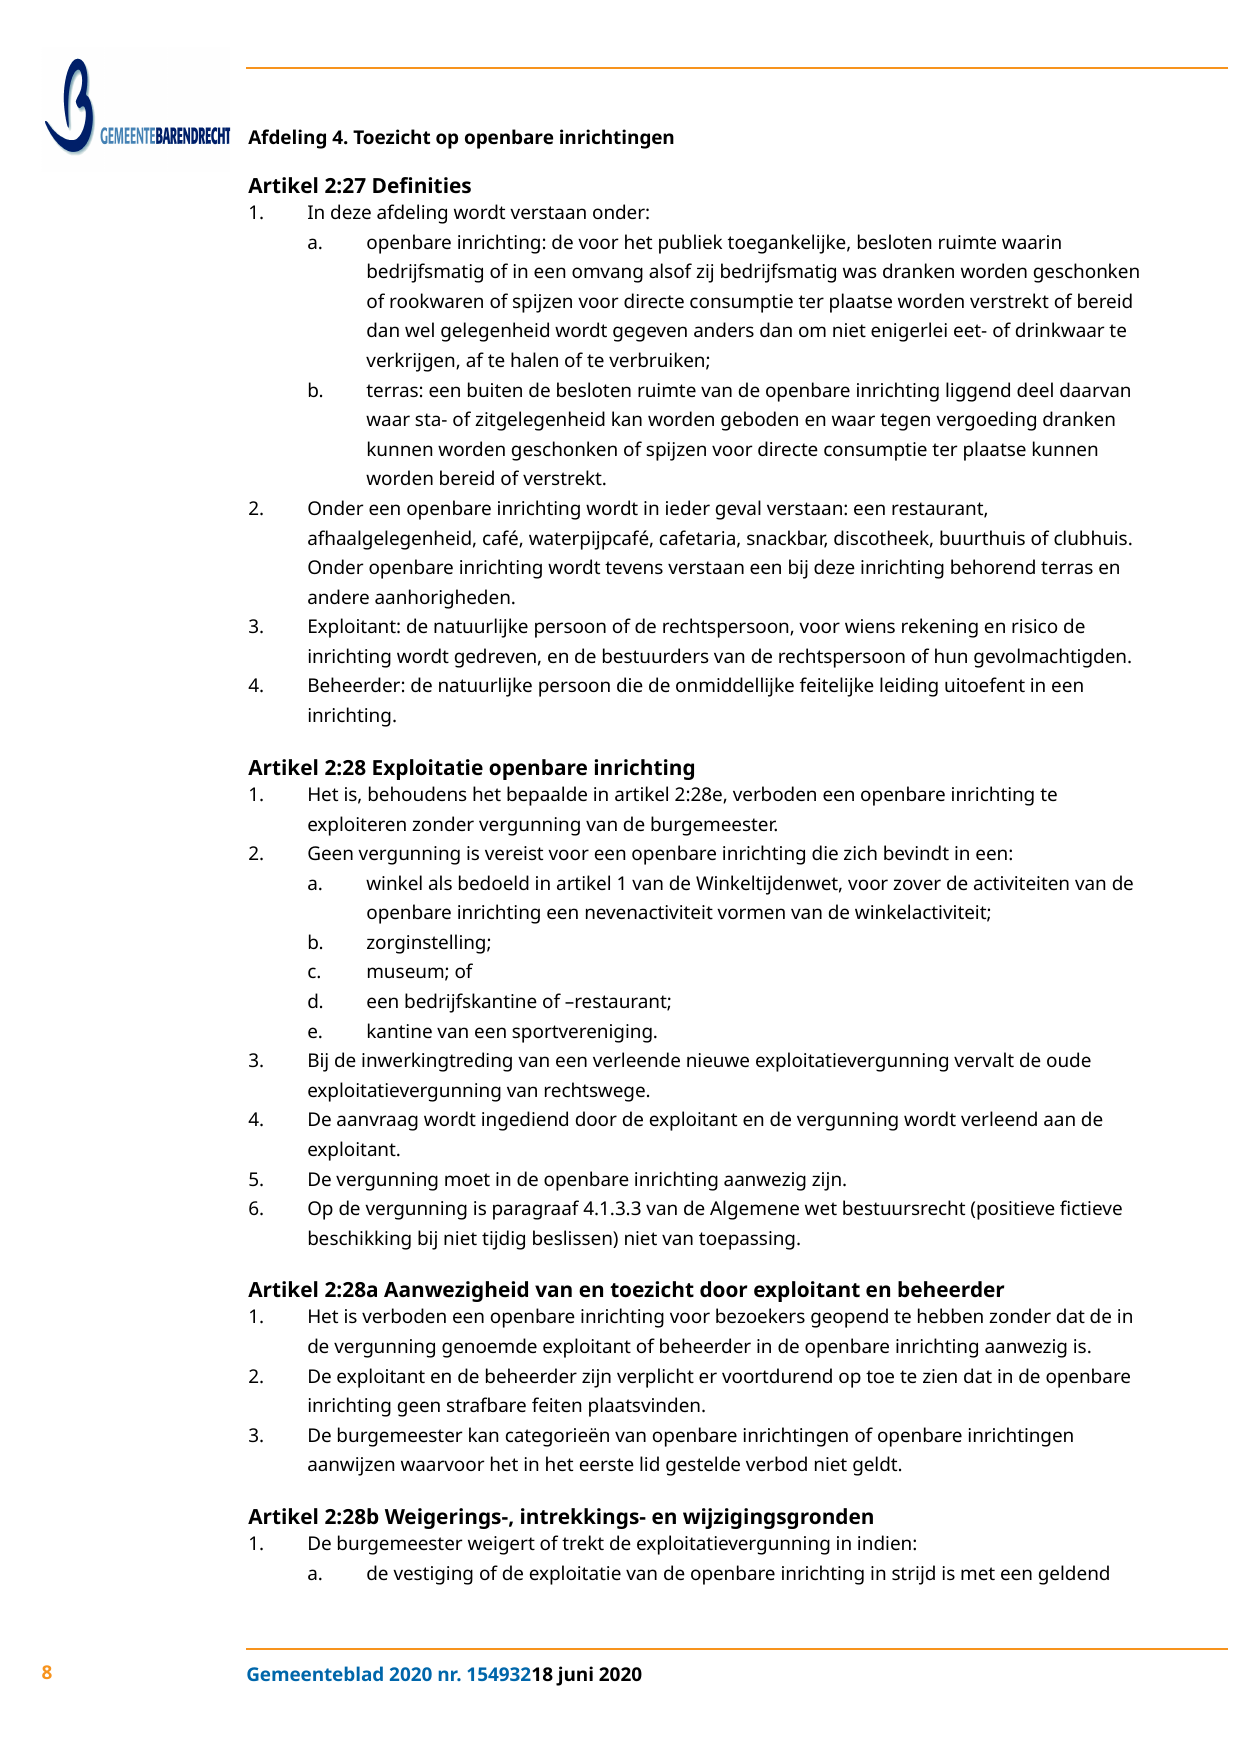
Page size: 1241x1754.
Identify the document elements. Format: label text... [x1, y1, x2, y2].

list Op de vergunning is paragraaf 4.1.3.3 van de Algemene wet bestuursrecht (positieve fictieve beschikking bij niet tijdig beslissen) niet van toepassing. [248, 1195, 1152, 1251]
list In deze afdeling wordt verstaan onder: [248, 199, 1152, 225]
list De aanvraag wordt ingediend door de exploitant en de vergunning wordt verleend aan de exploitant. [248, 1107, 1152, 1162]
list kantine van een sportvereniging. [307, 1018, 1152, 1043]
list Het is verboden een openbare inrichting voor bezoekers geopend te hebben zonder dat de in de vergunning genoemde exploitant of beheerder in de openbare inrichting aanwezig is. [248, 1304, 1152, 1359]
list De burgemeester kan categorieën van openbare inrichtingen of openbare inrichtingen aanwijzen waarvoor het in het eerste lid gestelde verbod niet geldt. [248, 1422, 1152, 1477]
text Artikel 2:28b Weigerings-, intrekkings- en wijzigingsgronden [248, 1502, 1152, 1531]
list Geen vergunning is vereist voor een openbare inrichting die zich bevindt in een: [248, 840, 1152, 866]
list Onder een openbare inrichting wordt in ieder geval verstaan: een restaurant, afhaalgelegenheid, café, waterpijpcafé, cafetaria, snackbar, discotheek, buurthuis of clubhuis. Onder openbare inrichting wordt tevens verstaan een bij deze inrichting behorend terras en andere aanhorigheden. [248, 495, 1152, 610]
list openbare inrichting: de voor het publiek toegankelijke, besloten ruimte waarin bedrijfsmatig of in een omvang alsof zij bedrijfsmatig was dranken worden geschonken of rookwaren of spijzen voor directe consumptie ter plaatse worden verstrekt of bereid dan wel gelegenheid wordt gegeven anders dan om niet enigerlei eet- of drinkwaar te verkrijgen, af te halen of te verbruiken; [307, 229, 1152, 373]
text Artikel 2:28a Aanwezigheid van en toezicht door exploitant en beheerder [248, 1275, 1152, 1304]
list Bij de inwerkingtreding van een verleende nieuwe exploitatievergunning vervalt de oude exploitatievergunning van rechtswege. [248, 1047, 1152, 1103]
list de vestiging of de exploitatie van de openbare inrichting in strijd is met een geldend [307, 1560, 1152, 1586]
list Het is, behoudens het bepaalde in artikel 2:28e, verboden een openbare inrichting te exploiteren zonder vergunning van de burgemeester. [248, 781, 1152, 836]
list De exploitant en de beheerder zijn verplicht er voortdurend op toe te zien dat in de openbare inrichting geen strafbare feiten plaatsvinden. [248, 1363, 1152, 1418]
text Artikel 2:28 Exploitatie openbare inrichting [248, 753, 1152, 781]
list Beheerder: de natuurlijke persoon die de onmiddellijke feitelijke leiding uitoefent in een inrichting. [248, 673, 1152, 728]
list een bedrijfskantine of –restaurant; [307, 988, 1152, 1014]
list Exploitant: de natuurlijke persoon of de rechtspersoon, voor wiens rekening en risico de inrichting wordt gedreven, en de bestuurders van de rechtspersoon of hun gevolmachtigden. [248, 613, 1152, 669]
list terras: een buiten de besloten ruimte van de openbare inrichting liggend deel daarvan waar sta- of zitgelegenheid kan worden geboden en waar tegen vergoeding dranken kunnen worden geschonken of spijzen voor directe consumptie ter plaatse kunnen worden bereid of verstrekt. [307, 377, 1152, 491]
list winkel als bedoeld in artikel 1 van de Winkeltijdenwet, voor zover de activiteiten van de openbare inrichting een nevenactiviteit vormen van de winkelactiviteit; [307, 870, 1152, 925]
text Artikel 2:27 Definities [248, 171, 1152, 199]
list De vergunning moet in de openbare inrichting aanwezig zijn. [248, 1166, 1152, 1191]
list museum; of [307, 959, 1152, 984]
text Afdeling 4. Toezicht op openbare inrichtingen [248, 124, 1152, 150]
picture [41, 47, 231, 172]
list De burgemeester weigert of trekt de exploitatievergunning in indien: [248, 1531, 1152, 1556]
list zorginstelling; [307, 929, 1152, 955]
